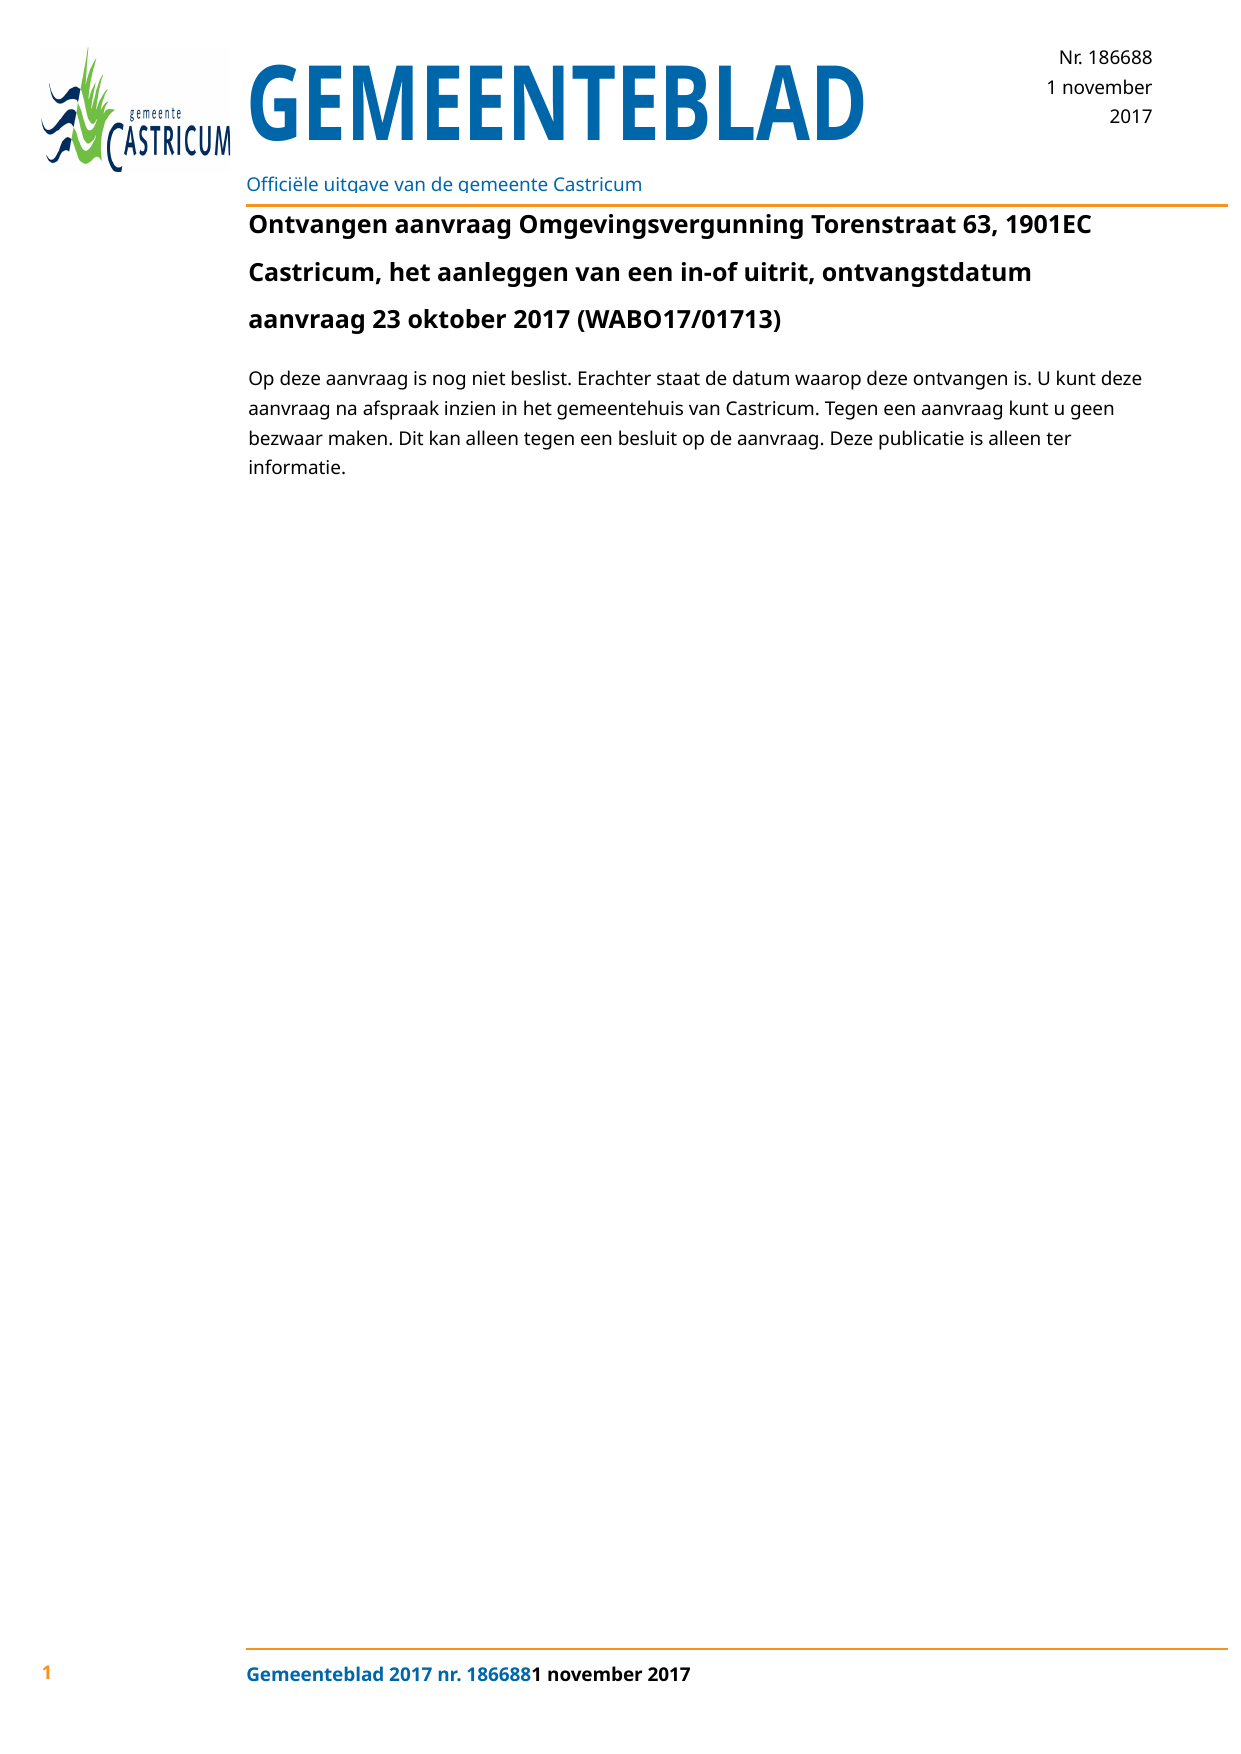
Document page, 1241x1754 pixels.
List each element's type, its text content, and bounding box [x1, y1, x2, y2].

text Ontvangen aanvraag Omgevingsvergunning Torenstraat 63, 1901EC Castricum, het aanleggen van een in-of uitrit, ontvangstdatum aanvraag 23 oktober 2017 (WABO17/01713) [248, 207, 1152, 336]
text Op deze aanvraag is nog niet beslist. Erachter staat de datum waarop deze ontvangen is. U kunt deze aanvraag na afspraak inzien in het gemeentehuis van Castricum. Tegen een aanvraag kunt u geen bezwaar maken. Dit kan alleen tegen een besluit op de aanvraag. Deze publicatie is alleen ter informatie. [248, 366, 1152, 480]
picture [41, 47, 231, 172]
